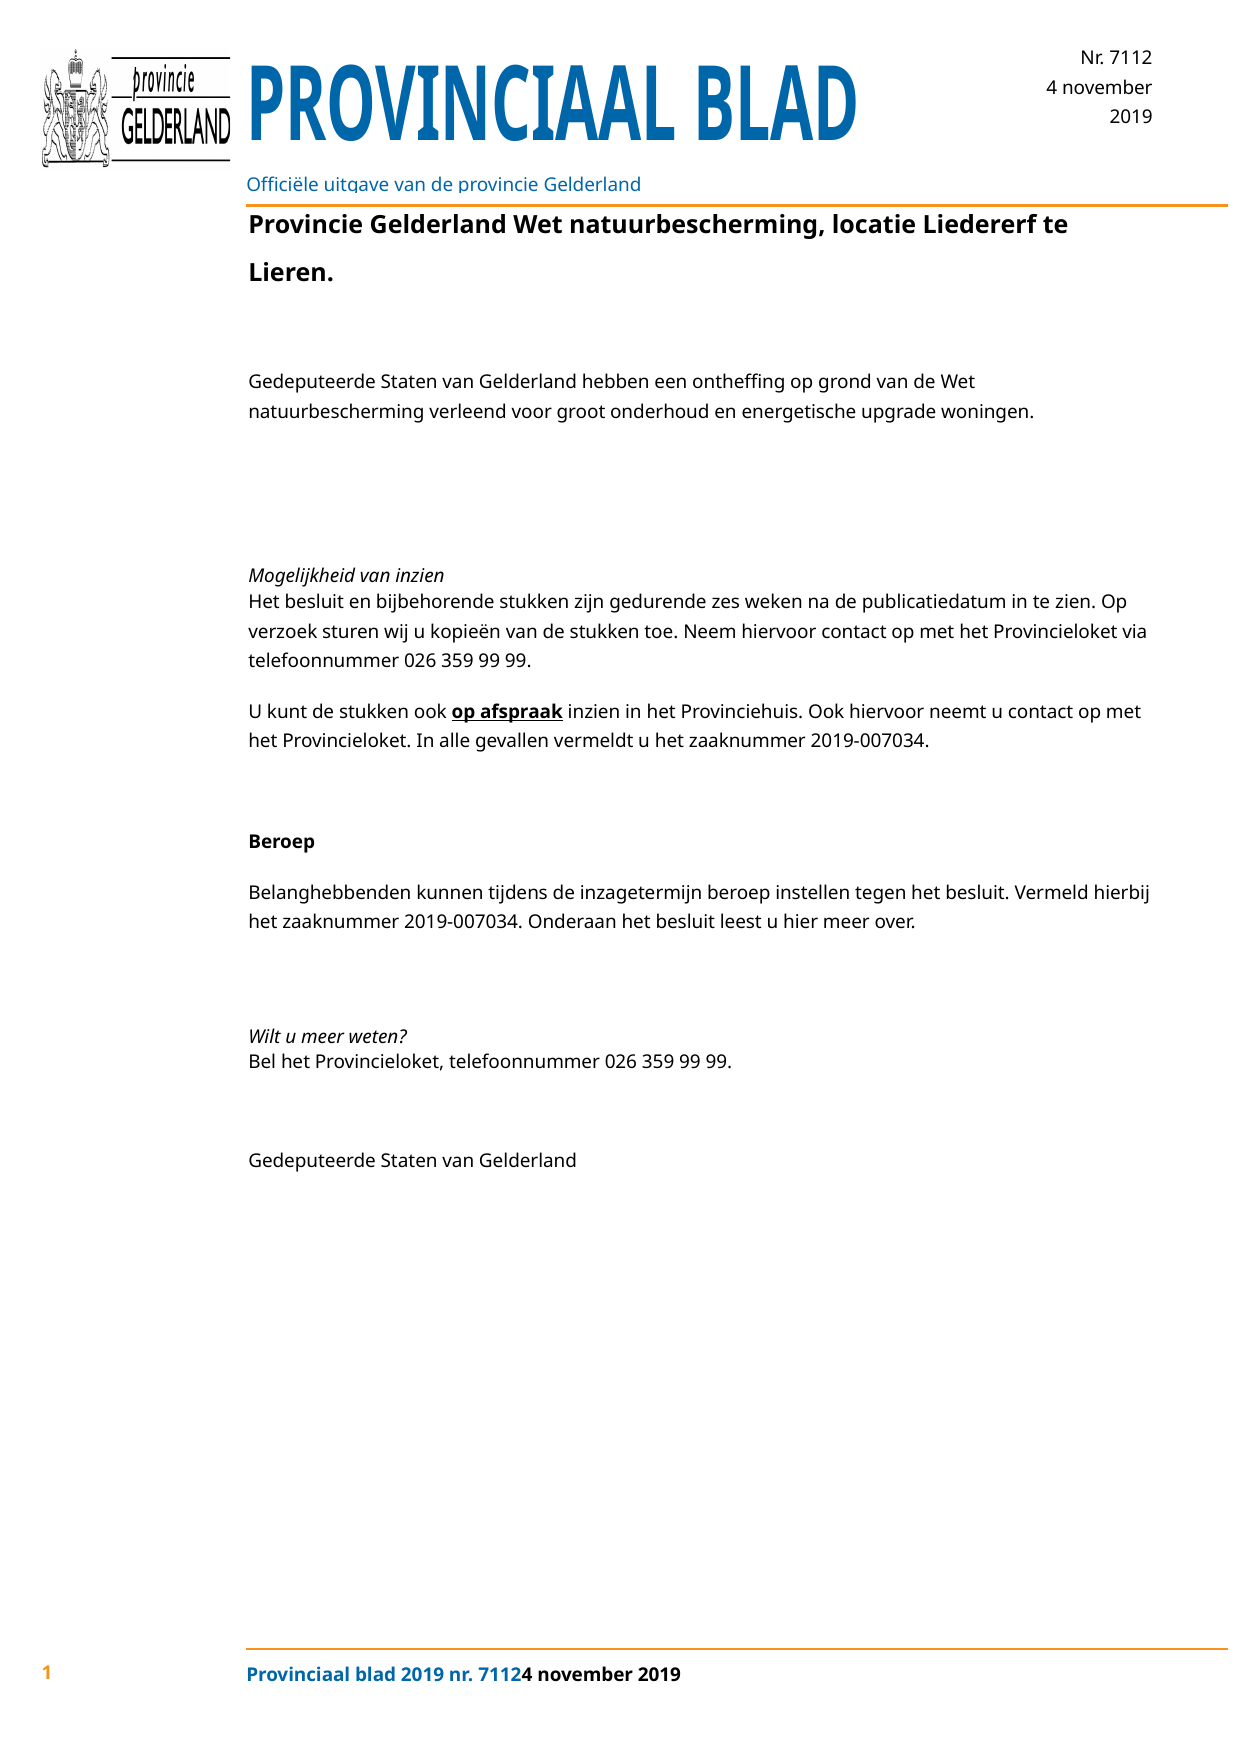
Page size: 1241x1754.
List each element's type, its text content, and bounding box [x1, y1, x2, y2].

picture [41, 47, 231, 172]
text Beroep [248, 828, 1152, 854]
text Wilt u meer weten? [248, 1023, 1152, 1048]
text Het besluit en bijbehorende stukken zijn gedurende zes weken na de publicatiedatum in te zien. Op verzoek sturen wij u kopieën van de stukken toe. Neem hiervoor contact op met het Provincieloket via telefoonnummer 026 359 99 99. [248, 588, 1152, 673]
text Mogelijkheid van inzien [248, 563, 1152, 588]
text Gedeputeerde Staten van Gelderland hebben een ontheffing op grond van de Wet natuurbescherming verleend voor groot onderhoud en energetische upgrade woningen. [248, 368, 1152, 424]
text Gedeputeerde Staten van Gelderland [248, 1147, 1152, 1172]
text Belanghebbenden kunnen tijdens de inzagetermijn beroep instellen tegen het besluit. Vermeld hierbij het zaaknummer 2019-007034. Onderaan het besluit leest u hier meer over. [248, 879, 1152, 934]
text Provincie Gelderland Wet natuurbescherming, locatie Liedererf te Lieren. [248, 207, 1152, 288]
text Bel het Provincieloket, telefoonnummer 026 359 99 99. [248, 1048, 1152, 1074]
text U kunt de stukken ook op afspraak inzien in het Provinciehuis. Ook hiervoor neemt u contact op met het Provincieloket. In alle gevallen vermeldt u het zaaknummer 2019-007034. [248, 698, 1152, 753]
